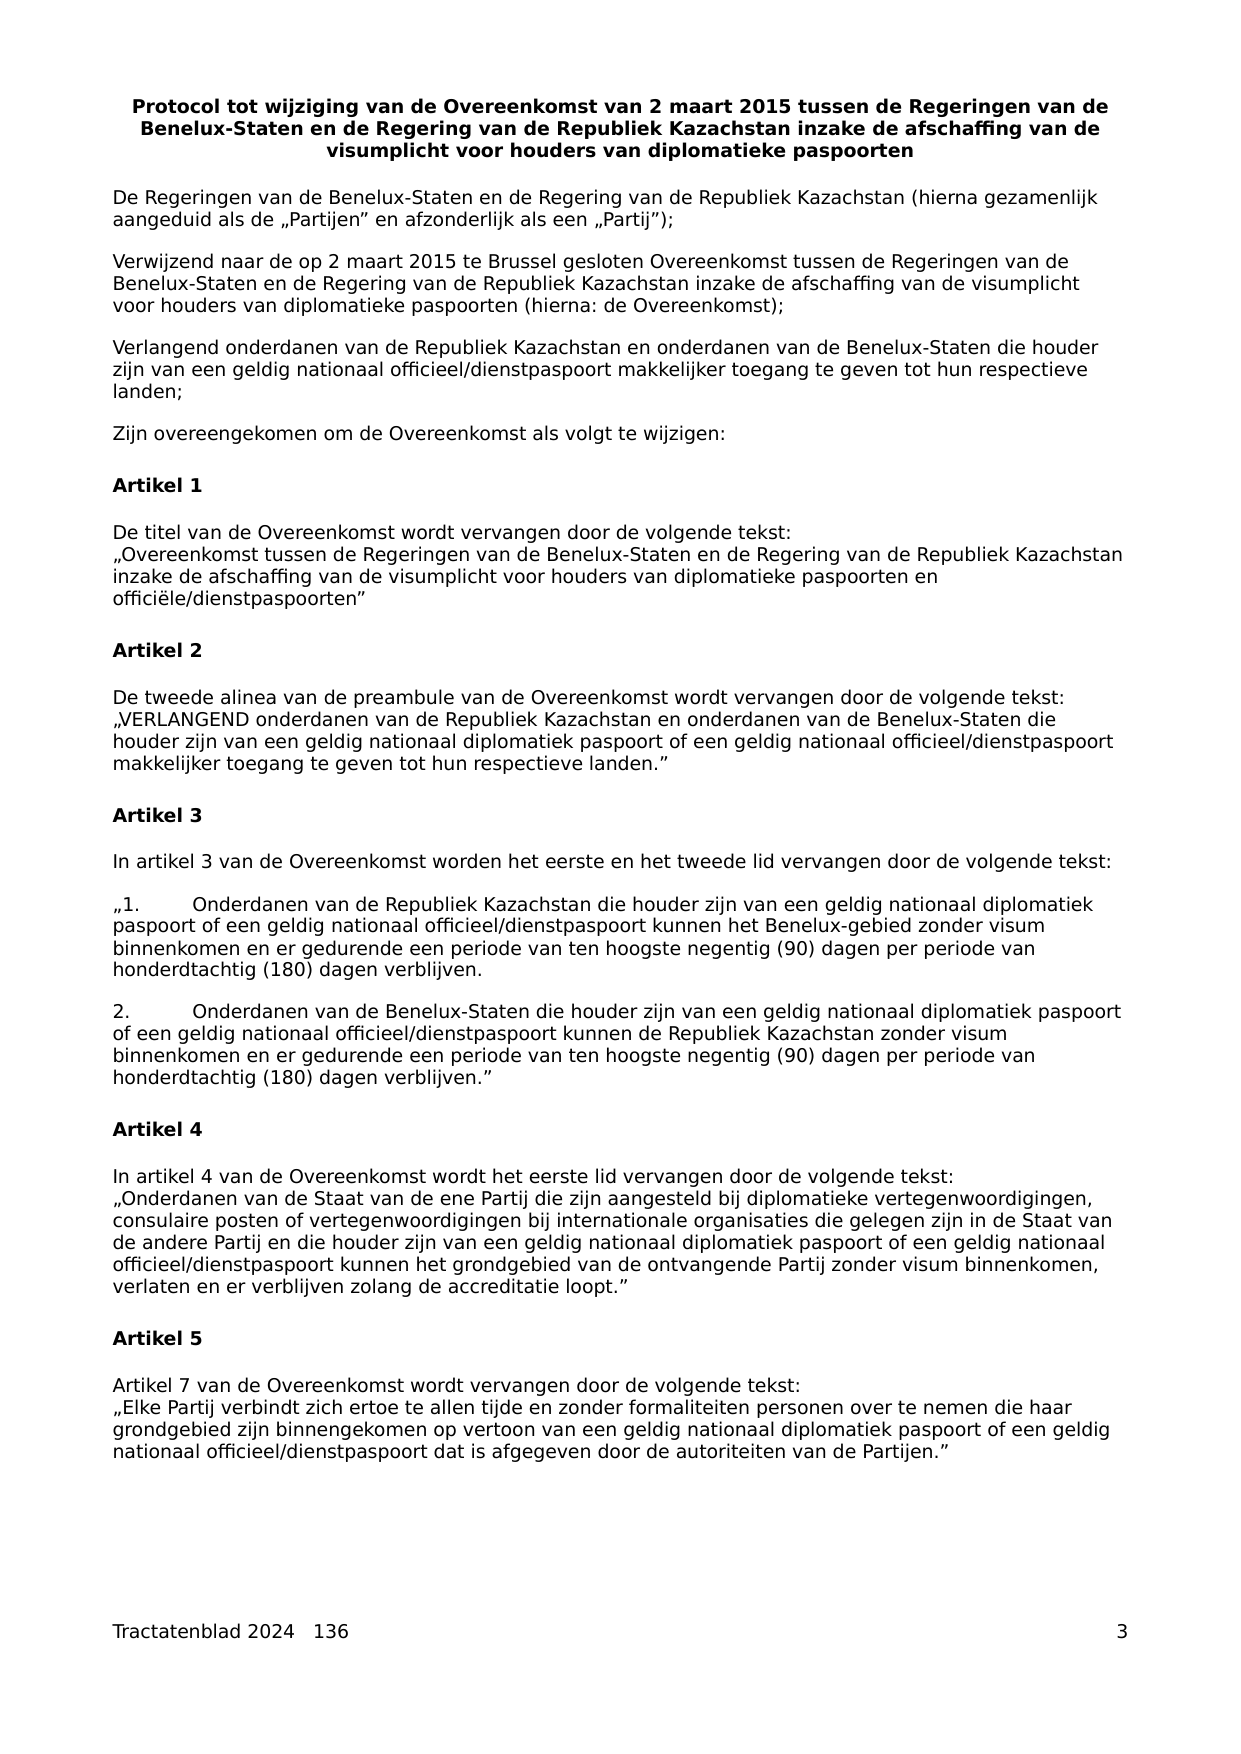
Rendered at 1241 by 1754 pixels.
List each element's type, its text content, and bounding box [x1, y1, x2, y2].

text Verwijzend naar de op 2 maart 2015 te Brussel gesloten Overeenkomst tussen de Regeringen van de Benelux-Staten en de Regering van de Republiek Kazachstan inzake de afschaffing van de visumplicht voor houders van diplomatieke paspoorten (hierna: de Overeenkomst); [112, 251, 1128, 317]
subtitle Protocol tot wijziging van de Overeenkomst van 2 maart 2015 tussen de Regeringen van de Benelux-Staten en de Regering van de Republiek Kazachstan inzake de afschaffing van de visumplicht voor houders van diplomatieke paspoorten [112, 96, 1128, 162]
text 2. Onderdanen van de Benelux-Staten die houder zijn van een geldig nationaal diplomatiek paspoort of een geldig nationaal officieel/dienstpaspoort kunnen de Republiek Kazachstan zonder visum binnenkomen en er gedurende een periode van ten hoogste negentig (90) dagen per periode van honderdtachtig (180) dagen verblijven.” [112, 1001, 1128, 1089]
subtitle Artikel 1 [112, 475, 1128, 497]
text „VERLANGEND onderdanen van de Republiek Kazachstan en onderdanen van de Benelux-Staten die houder zijn van een geldig nationaal diplomatiek paspoort of een geldig nationaal officieel/dienstpaspoort makkelijker toegang te geven tot hun respectieve landen.” [112, 708, 1128, 774]
subtitle Artikel 2 [112, 639, 1128, 662]
text De Regeringen van de Benelux-Staten en de Regering van de Republiek Kazachstan (hierna gezamenlijk aangeduid als de „Partijen” en afzonderlijk als een „Partij”); [112, 187, 1128, 231]
subtitle Artikel 4 [112, 1119, 1128, 1141]
text In artikel 4 van de Overeenkomst wordt het eerste lid vervangen door de volgende tekst: [112, 1166, 1128, 1188]
text De titel van de Overeenkomst wordt vervangen door de volgende tekst: [112, 522, 1128, 544]
text „Overeenkomst tussen de Regeringen van de Benelux-Staten en de Regering van de Republiek Kazachstan inzake de afschaffing van de visumplicht voor houders van diplomatieke paspoorten en officiële/dienstpaspoorten” [112, 544, 1128, 609]
text De tweede alinea van de preambule van de Overeenkomst wordt vervangen door de volgende tekst: [112, 687, 1128, 708]
subtitle Artikel 5 [112, 1328, 1128, 1350]
subtitle Artikel 3 [112, 804, 1128, 826]
text Zijn overeengekomen om de Overeenkomst als volgt te wijzigen: [112, 423, 1128, 445]
text Verlangend onderdanen van de Republiek Kazachstan en onderdanen van de Benelux-Staten die houder zijn van een geldig nationaal officieel/dienstpaspoort makkelijker toegang te geven tot hun respectieve landen; [112, 337, 1128, 403]
text „Elke Partij verbindt zich ertoe te allen tijde en zonder formaliteiten personen over te nemen die haar grondgebied zijn binnengekomen op vertoon van een geldig nationaal diplomatiek paspoort of een geldig nationaal officieel/dienstpaspoort dat is afgegeven door de autoriteiten van de Partijen.” [112, 1397, 1128, 1463]
text In artikel 3 van de Overeenkomst worden het eerste en het tweede lid vervangen door de volgende tekst: [112, 851, 1128, 873]
text „1. Onderdanen van de Republiek Kazachstan die houder zijn van een geldig nationaal diplomatiek paspoort of een geldig nationaal officieel/dienstpaspoort kunnen het Benelux-gebied zonder visum binnenkomen en er gedurende een periode van ten hoogste negentig (90) dagen per periode van honderdtachtig (180) dagen verblijven. [112, 893, 1128, 981]
text Artikel 7 van de Overeenkomst wordt vervangen door de volgende tekst: [112, 1375, 1128, 1397]
text „Onderdanen van de Staat van de ene Partij die zijn aangesteld bij diplomatieke vertegenwoordigingen, consulaire posten of vertegenwoordigingen bij internationale organisaties die gelegen zijn in de Staat van de andere Partij en die houder zijn van een geldig nationaal diplomatiek paspoort of een geldig nationaal officieel/dienstpaspoort kunnen het grondgebied van de ontvangende Partij zonder visum binnenkomen, verlaten en er verblijven zolang de accreditatie loopt.” [112, 1188, 1128, 1298]
